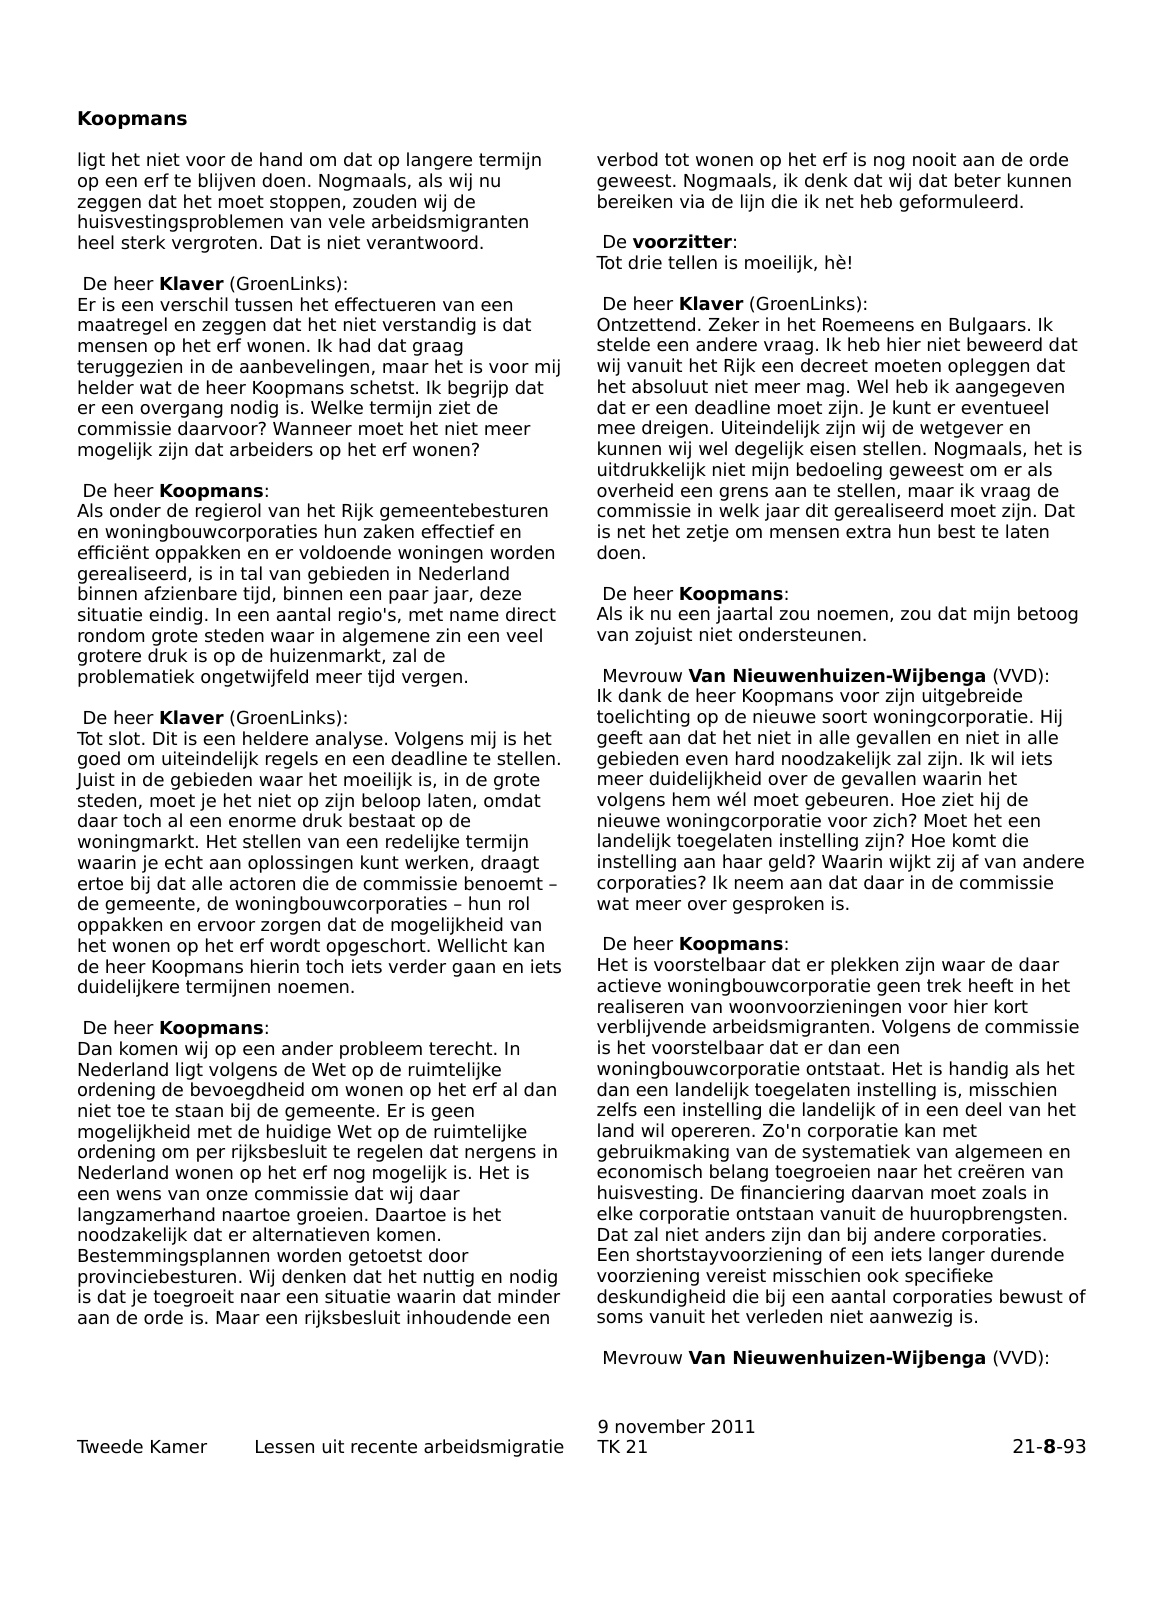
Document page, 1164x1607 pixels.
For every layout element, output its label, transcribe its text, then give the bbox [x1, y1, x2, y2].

text Ik dank de heer Koopmans voor zijn uitgebreide toelichting op de nieuwe soort woningcorporatie. Hij geeft aan dat het niet in alle gevallen en niet in alle gebieden even hard noodzakelijk zal zijn. Ik wil iets meer duidelijkheid over de gevallen waarin het volgens hem wél moet gebeuren. Hoe ziet hij de nieuwe woningcorporatie voor zich? Moet het een landelijk toegelaten instelling zijn? Hoe komt die instelling aan haar geld? Waarin wijkt zij af van andere corporaties? Ik neem aan dat daar in de commissie wat meer over gesproken is. [596, 686, 1087, 914]
text Ontzettend. Zeker in het Roemeens en Bulgaars. Ik stelde een andere vraag. Ik heb hier niet beweerd dat wij vanuit het Rijk een decreet moeten opleggen dat het absoluut niet meer mag. Wel heb ik aangegeven dat er een deadline moet zijn. Je kunt er eventueel mee dreigen. Uiteindelijk zijn wij de wetgever en kunnen wij wel degelijk eisen stellen. Nogmaals, het is uitdrukkelijk niet mijn bedoeling geweest om er als overheid een grens aan te stellen, maar ik vraag de commissie in welk jaar dit gerealiseerd moet zijn. Dat is net het zetje om mensen extra hun best te laten doen. [596, 314, 1087, 563]
text Mevrouw Van Nieuwenhuizen-Wijbenga (VVD): [596, 1348, 1087, 1369]
text Als onder de regierol van het Rijk gemeentebesturen en woningbouwcorporaties hun zaken effectief en efficiënt oppakken en er voldoende woningen worden gerealiseerd, is in tal van gebieden in Nederland binnen afzienbare tijd, binnen een paar jaar, deze situatie eindig. In een aantal regio's, met name direct rondom grote steden waar in algemene zin een veel grotere druk is op de huizenmarkt, zal de problematiek ongetwijfeld meer tijd vergen. [77, 501, 567, 688]
text De voorzitter: [596, 232, 1087, 253]
text Tot slot. Dit is een heldere analyse. Volgens mij is het goed om uiteindelijk regels en een deadline te stellen. Juist in de gebieden waar het moeilijk is, in de grote steden, moet je het niet op zijn beloop laten, omdat daar toch al een enorme druk bestaat op de woningmarkt. Het stellen van een redelijke termijn waarin je echt aan oplossingen kunt werken, draagt ertoe bij dat alle actoren die de commissie benoemt – de gemeente, de woningbouwcorporaties – hun rol oppakken en ervoor zorgen dat de mogelijkheid van het wonen op het erf wordt opgeschort. Wellicht kan de heer Koopmans hierin toch iets verder gaan en iets duidelijkere termijnen noemen. [77, 728, 567, 998]
text De heer Koopmans: [77, 480, 567, 501]
text De heer Klaver (GroenLinks): [77, 708, 567, 728]
text ligt het niet voor de hand om dat op langere termijn op een erf te blijven doen. Nogmaals, als wij nu zeggen dat het moet stoppen, zouden wij de huisvestingsproblemen van vele arbeidsmigranten heel sterk vergroten. Dat is niet verantwoord. [77, 150, 567, 254]
text Het is voorstelbaar dat er plekken zijn waar de daar actieve woningbouwcorporatie geen trek heeft in het realiseren van woonvoorzieningen voor hier kort verblijvende arbeidsmigranten. Volgens de commissie is het voorstelbaar dat er dan een woningbouwcorporatie ontstaat. Het is handig als het dan een landelijk toegelaten instelling is, misschien zelfs een instelling die landelijk of in een deel van het land wil opereren. Zo'n corporatie kan met gebruikmaking van de systematiek van algemeen en economisch belang toegroeien naar het creëren van huisvesting. De financiering daarvan moet zoals in elke corporatie ontstaan vanuit de huuropbrengsten. Dat zal niet anders zijn dan bij andere corporaties. Een shortstayvoorziening of een iets langer durende voorziening vereist misschien ook specifieke deskundigheid die bij een aantal corporaties bewust of soms vanuit het verleden niet aanwezig is. [596, 955, 1087, 1328]
text Als ik nu een jaartal zou noemen, zou dat mijn betoog van zojuist niet ondersteunen. [596, 604, 1087, 646]
text De heer Klaver (GroenLinks): [596, 294, 1087, 314]
text De heer Koopmans: [77, 1018, 567, 1039]
text verbod tot wonen op het erf is nog nooit aan de orde geweest. Nogmaals, ik denk dat wij dat beter kunnen bereiken via de lijn die ik net heb geformuleerd. [596, 150, 1087, 212]
text Er is een verschil tussen het effectueren van een maatregel en zeggen dat het niet verstandig is dat mensen op het erf wonen. Ik had dat graag teruggezien in de aanbevelingen, maar het is voor mij helder wat de heer Koopmans schetst. Ik begrijp dat er een overgang nodig is. Welke termijn ziet de commissie daarvoor? Wanneer moet het niet meer mogelijk zijn dat arbeiders op het erf wonen? [77, 294, 567, 460]
text De heer Koopmans: [596, 583, 1087, 604]
text Dan komen wij op een ander probleem terecht. In Nederland ligt volgens de Wet op de ruimtelijke ordening de bevoegdheid om wonen op het erf al dan niet toe te staan bij de gemeente. Er is geen mogelijkheid met de huidige Wet op de ruimtelijke ordening om per rijksbesluit te regelen dat nergens in Nederland wonen op het erf nog mogelijk is. Het is een wens van onze commissie dat wij daar langzamerhand naartoe groeien. Daartoe is het noodzakelijk dat er alternatieven komen. Bestemmingsplannen worden getoetst door provinciebesturen. Wij denken dat het nuttig en nodig is dat je toegroeit naar een situatie waarin dat minder aan de orde is. Maar een rijksbesluit inhoudende een [77, 1039, 567, 1329]
text Tot drie tellen is moeilijk, hè! [596, 253, 1087, 274]
text De heer Klaver (GroenLinks): [77, 274, 567, 294]
text Mevrouw Van Nieuwenhuizen-Wijbenga (VVD): [596, 666, 1087, 686]
text De heer Koopmans: [596, 934, 1087, 955]
